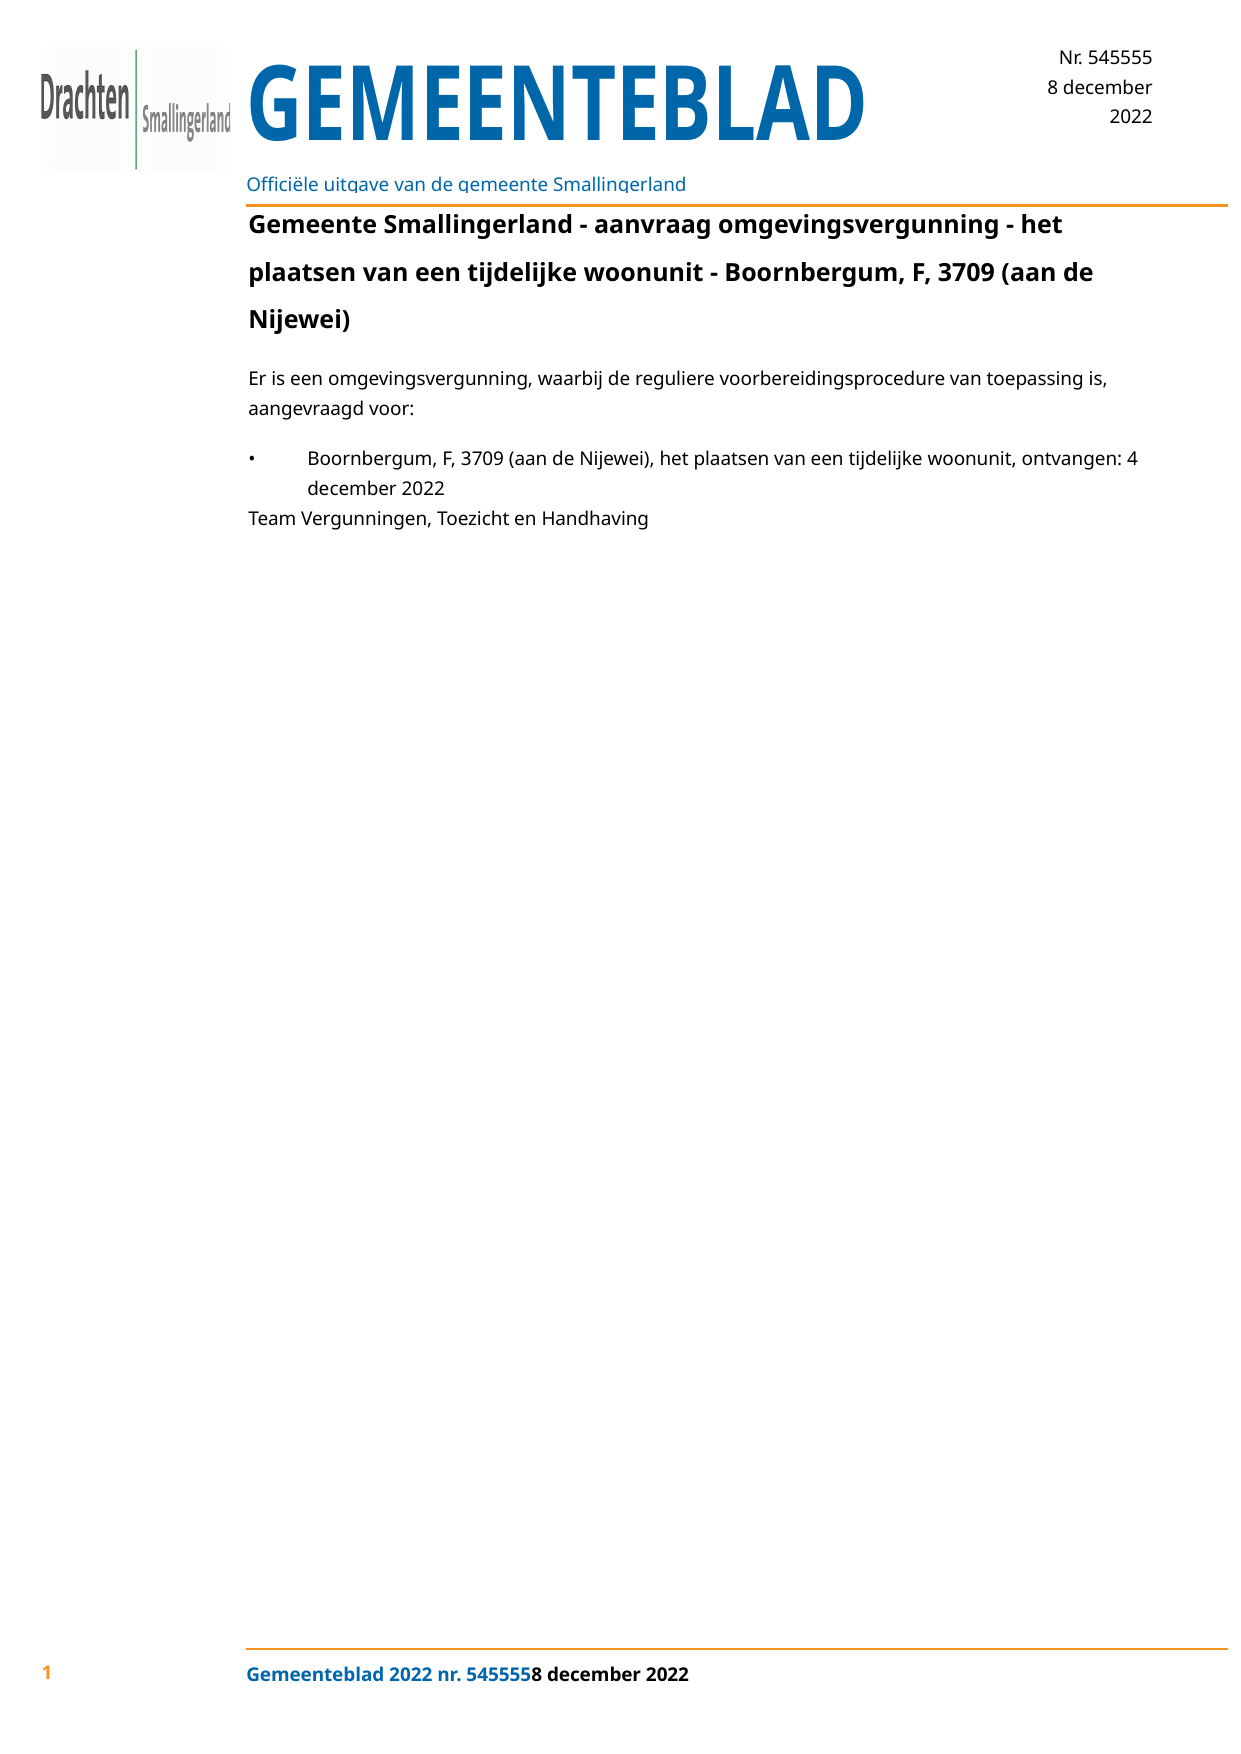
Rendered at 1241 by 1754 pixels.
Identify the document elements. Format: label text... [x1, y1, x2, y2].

text Team Vergunningen, Toezicht en Handhaving [248, 505, 1152, 530]
list Boornbergum, F, 3709 (aan de Nijewei), het plaatsen van een tijdelijke woonunit, ontvangen: 4 december 2022 [248, 446, 1152, 501]
picture [41, 47, 231, 172]
text Gemeente Smallingerland - aanvraag omgevingsvergunning - het plaatsen van een tijdelijke woonunit - Boornbergum, F, 3709 (aan de Nijewei) [248, 207, 1152, 336]
text Er is een omgevingsvergunning, waarbij de reguliere voorbereidingsprocedure van toepassing is, aangevraagd voor: [248, 366, 1152, 421]
